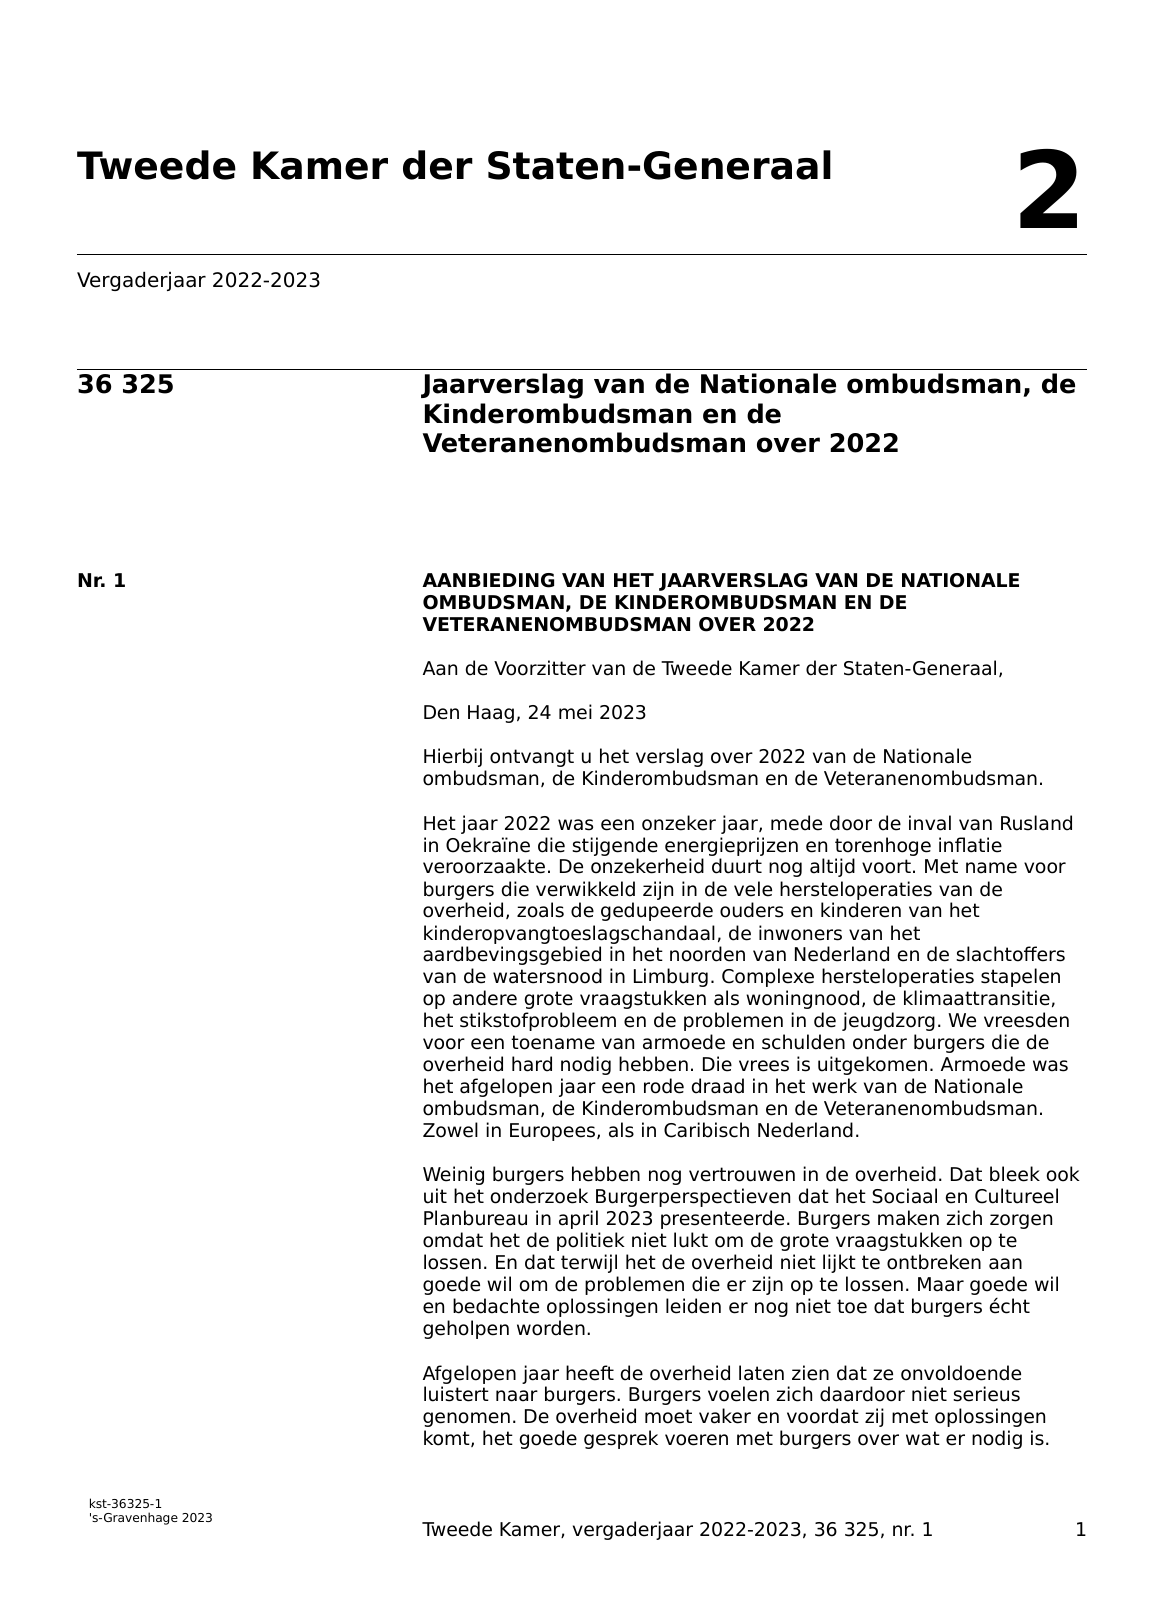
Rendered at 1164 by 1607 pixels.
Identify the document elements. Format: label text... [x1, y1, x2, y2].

text Den Haag, 24 mei 2023 [422, 702, 1087, 724]
text 's-Gravenhage 2023 [88, 1511, 323, 1525]
text Weinig burgers hebben nog vertrouwen in de overheid. Dat bleek ook uit het onderzoek Burgerperspectieven dat het Sociaal en Cultureel Planbureau in april 2023 presenteerde. Burgers maken zich zorgen omdat het de politiek niet lukt om de grote vraagstukken op te lossen. En dat terwijl het de overheid niet lijkt te ontbreken aan goede wil om de problemen die er zijn op te lossen. Maar goede wil en bedachte oplossingen leiden er nog niet toe dat burgers écht geholpen worden. [422, 1164, 1087, 1340]
table_cell Vergaderjaar 2022-2023 [77, 255, 1087, 369]
text Aan de Voorzitter van de Tweede Kamer der Staten-Generaal, [422, 658, 1087, 680]
text Het jaar 2022 was een onzeker jaar, mede door de inval van Rusland in Oekraïne die stijgende energieprijzen en torenhoge inflatie veroorzaakte. De onzekerheid duurt nog altijd voort. Met name voor burgers die verwikkeld zijn in de vele hersteloperaties van de overheid, zoals de gedupeerde ouders en kinderen van het kinderopvangtoeslagschandaal, de inwoners van het aardbevingsgebied in het noorden van Nederland en de slachtoffers van de watersnood in Limburg. Complexe hersteloperaties stapelen op andere grote vraagstukken als woningnood, de klimaattransitie, het stikstofprobleem en de problemen in de jeugdzorg. We vreesden voor een toename van armoede en schulden onder burgers die de overheid hard nodig hebben. Die vrees is uitgekomen. Armoede was het afgelopen jaar een rode draad in het werk van de Nationale ombudsman, de Kinderombudsman en de Veteranenombudsman. Zowel in Europees, als in Caribisch Nederland. [422, 812, 1087, 1142]
text Hierbij ontvangt u het verslag over 2022 van de Nationale ombudsman, de Kinderombudsman en de Veteranenombudsman. [422, 746, 1087, 790]
table_header 2 [886, 130, 1087, 254]
text kst-36325-1 [88, 1497, 323, 1511]
text Afgelopen jaar heeft de overheid laten zien dat ze onvoldoende luistert naar burgers. Burgers voelen zich daardoor niet serieus genomen. De overheid moet vaker en voordat zij met oplossingen komt, het goede gesprek voeren met burgers over wat er nodig is. [422, 1362, 1087, 1450]
table_header Tweede Kamer der Staten-Generaal [77, 130, 886, 254]
subtitle 36 325 Jaarverslag van de Nationale ombudsman, de Kinderombudsman en de Veteranenombudsman over 2022 [77, 370, 1087, 459]
subtitle Nr. 1 AANBIEDING VAN HET JAARVERSLAG VAN DE NATIONALE OMBUDSMAN, DE KINDEROMBUDSMAN EN DE VETERANENOMBUDSMAN OVER 2022 [77, 570, 1087, 636]
